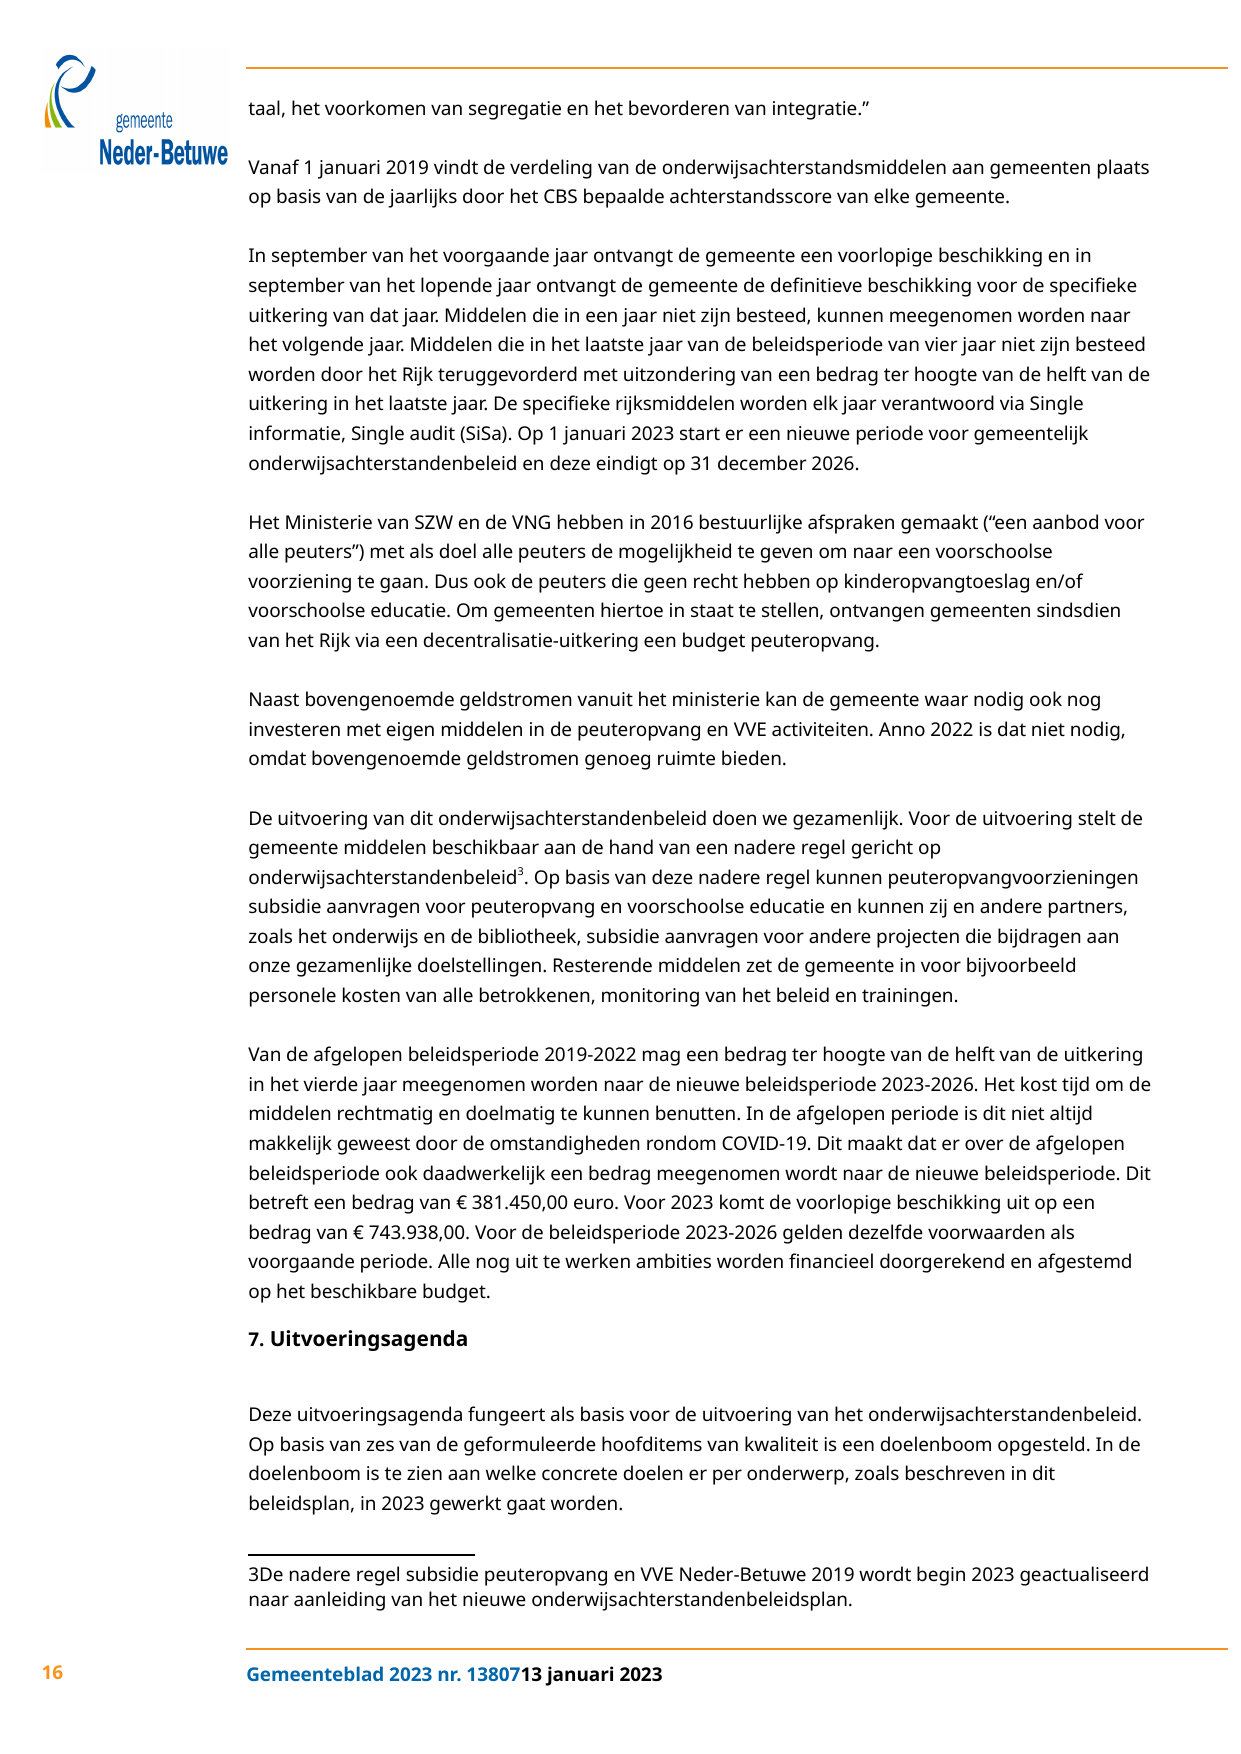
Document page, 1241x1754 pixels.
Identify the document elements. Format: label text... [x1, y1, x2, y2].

text De nadere regel subsidie peuteropvang en VVE Neder-Betuwe 2019 wordt begin 2023 geactualiseerd naar aanleiding van het nieuwe onderwijsachterstandenbeleidsplan. [248, 1561, 1152, 1612]
text De uitvoering van dit onderwijsachterstandenbeleid doen we gezamenlijk. Voor de uitvoering stelt de gemeente middelen beschikbaar aan de hand van een nadere regel gericht op onderwijsachterstandenbeleid. Op basis van deze nadere regel kunnen peuteropvangvoorzieningen subsidie aanvragen voor peuteropvang en voorschoolse educatie en kunnen zij en andere partners, zoals het onderwijs en de bibliotheek, subsidie aanvragen voor andere projecten die bijdragen aan onze gezamenlijke doelstellingen. Resterende middelen zet de gemeente in voor bijvoorbeeld personele kosten van alle betrokkenen, monitoring van het beleid en trainingen. [248, 805, 1152, 1008]
text Deze uitvoeringsagenda fungeert als basis voor de uitvoering van het onderwijsachterstandenbeleid. Op basis van zes van de geformuleerde hoofditems van kwaliteit is een doelenboom opgesteld. In de doelenboom is te zien aan welke concrete doelen er per onderwerp, zoals beschreven in dit beleidsplan, in 2023 gewerkt gaat worden. [248, 1401, 1152, 1516]
text Het Ministerie van SZW en de VNG hebben in 2016 bestuurlijke afspraken gemaakt (“een aanbod voor alle peuters”) met als doel alle peuters de mogelijkheid te geven om naar een voorschoolse voorziening te gaan. Dus ook de peuters die geen recht hebben op kinderopvangtoeslag en/of voorschoolse educatie. Om gemeenten hiertoe in staat te stellen, ontvangen gemeenten sindsdien van het Rijk via een decentralisatie-uitkering een budget peuteropvang. [248, 509, 1152, 653]
text Vanaf 1 januari 2019 vindt de verdeling van de onderwijsachterstandsmiddelen aan gemeenten plaats op basis van de jaarlijks door het CBS bepaalde achterstandsscore van elke gemeente. [248, 154, 1152, 209]
text 7. Uitvoeringsagenda [248, 1324, 1152, 1352]
picture [41, 47, 231, 172]
text taal, het voorkomen van segregatie en het bevorderen van integratie.” [248, 95, 1152, 121]
text Naast bovengenoemde geldstromen vanuit het ministerie kan de gemeente waar nodig ook nog investeren met eigen middelen in de peuteropvang en VVE activiteiten. Anno 2022 is dat niet nodig, omdat bovengenoemde geldstromen genoeg ruimte bieden. [248, 686, 1152, 771]
text In september van het voorgaande jaar ontvangt de gemeente een voorlopige beschikking en in september van het lopende jaar ontvangt de gemeente de definitieve beschikking voor de specifieke uitkering van dat jaar. Middelen die in een jaar niet zijn besteed, kunnen meegenomen worden naar het volgende jaar. Middelen die in het laatste jaar van de beleidsperiode van vier jaar niet zijn besteed worden door het Rijk teruggevorderd met uitzondering van een bedrag ter hoogte van de helft van de uitkering in het laatste jaar. De specifieke rijksmiddelen worden elk jaar verantwoord via Single informatie, Single audit (SiSa). Op 1 januari 2023 start er een nieuwe periode voor gemeentelijk onderwijsachterstandenbeleid en deze eindigt op 31 december 2026. [248, 243, 1152, 476]
text Van de afgelopen beleidsperiode 2019-2022 mag een bedrag ter hoogte van de helft van de uitkering in het vierde jaar meegenomen worden naar de nieuwe beleidsperiode 2023-2026. Het kost tijd om de middelen rechtmatig en doelmatig te kunnen benutten. In de afgelopen periode is dit niet altijd makkelijk geweest door de omstandigheden rondom COVID-19. Dit maakt dat er over de afgelopen beleidsperiode ook daadwerkelijk een bedrag meegenomen wordt naar de nieuwe beleidsperiode. Dit betreft een bedrag van € 381.450,00 euro. Voor 2023 komt de voorlopige beschikking uit op een bedrag van € 743.938,00. Voor de beleidsperiode 2023-2026 gelden dezelfde voorwaarden als voorgaande periode. Alle nog uit te werken ambities worden financieel doorgerekend en afgestemd op het beschikbare budget. [248, 1041, 1152, 1304]
